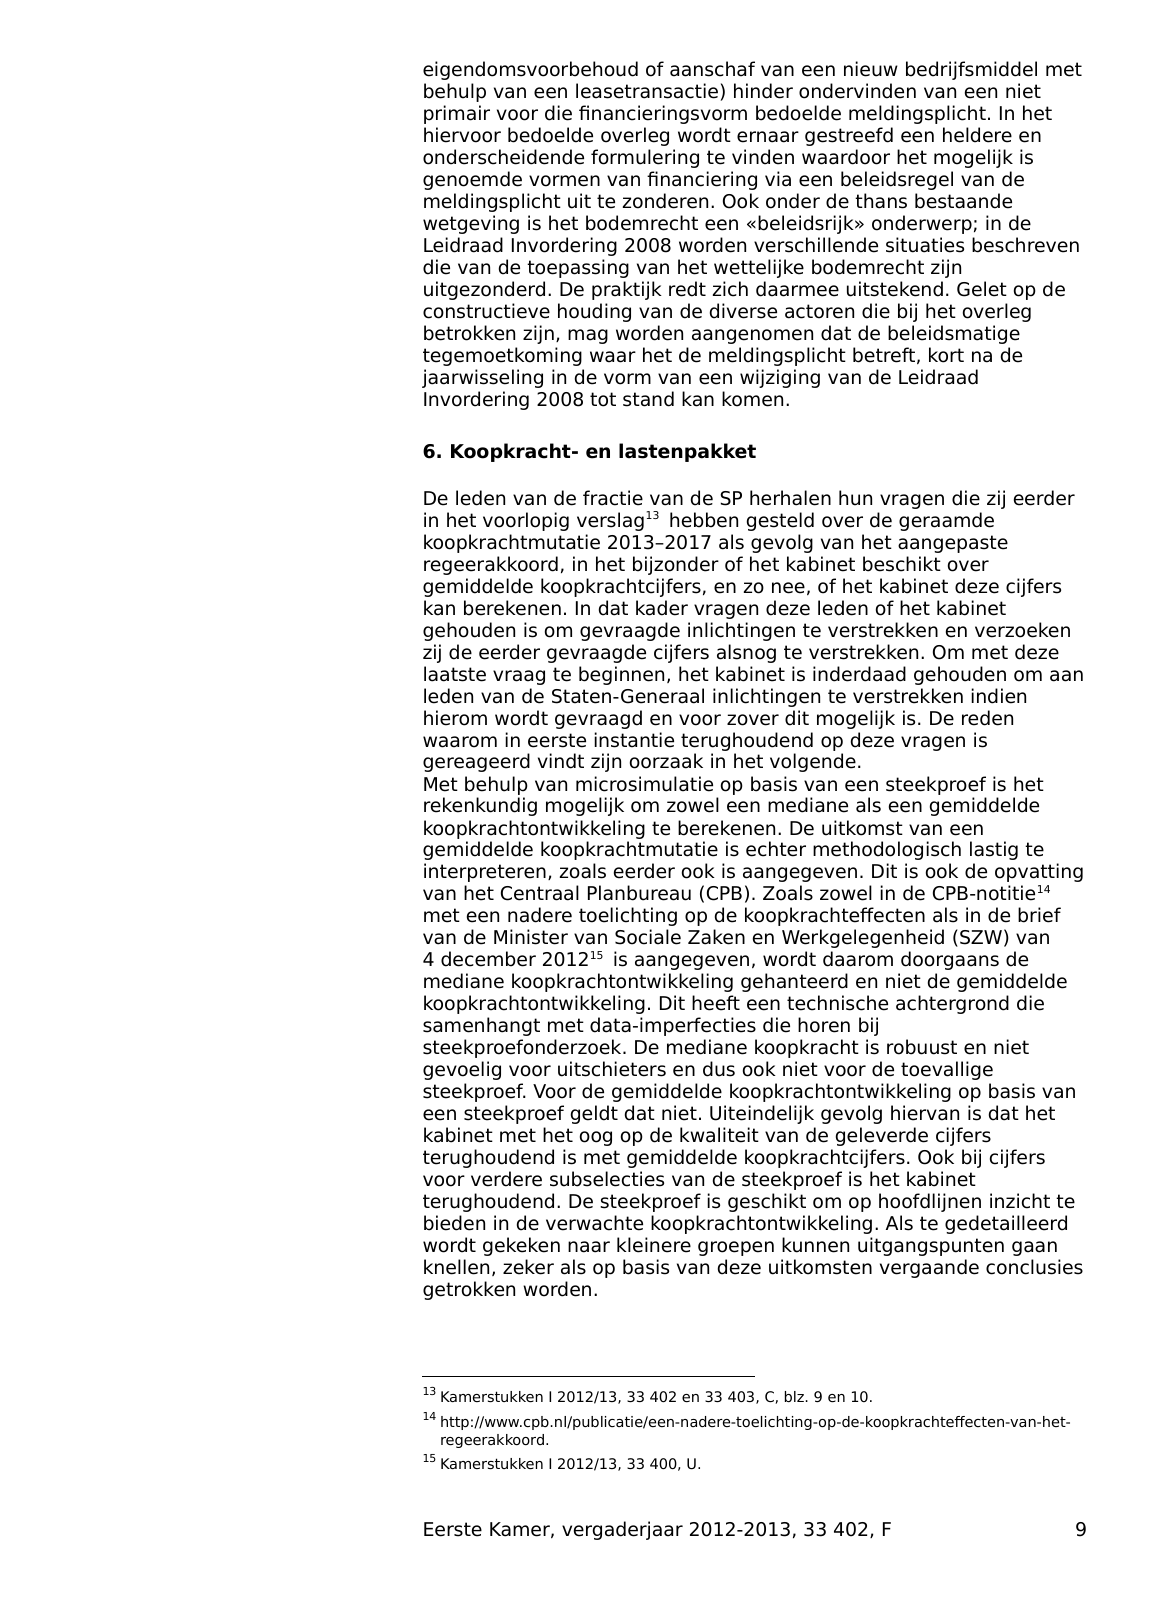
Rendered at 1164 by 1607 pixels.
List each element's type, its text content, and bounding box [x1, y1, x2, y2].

subtitle 6. Koopkracht- en lastenpakket [422, 441, 1087, 463]
text Kamerstukken I 2012/13, 33 400, U. [422, 1452, 1087, 1474]
text Met behulp van microsimulatie op basis van een steekproef is het rekenkundig mogelijk om zowel een mediane als een gemiddelde koopkrachtontwikkeling te berekenen. De uitkomst van een gemiddelde koopkrachtmutatie is echter methodologisch lastig te interpreteren, zoals eerder ook is aangegeven. Dit is ook de opvatting van het Centraal Planbureau (CPB). Zoals zowel in de CPB-notitie met een nadere toelichting op de koopkrachteffecten als in de brief van de Minister van Sociale Zaken en Werkgelegenheid (SZW) van 4 december 2012 is aangegeven, wordt daarom doorgaans de mediane koopkrachtontwikkeling gehanteerd en niet de gemiddelde koopkrachtontwikkeling. Dit heeft een technische achtergrond die samenhangt met data-imperfecties die horen bij steekproefonderzoek. De mediane koopkracht is robuust en niet gevoelig voor uitschieters en dus ook niet voor de toevallige steekproef. Voor de gemiddelde koopkrachtontwikkeling op basis van een steekproef geldt dat niet. Uiteindelijk gevolg hiervan is dat het kabinet met het oog op de kwaliteit van de geleverde cijfers terughoudend is met gemiddelde koopkrachtcijfers. Ook bij cijfers voor verdere subselecties van de steekproef is het kabinet terughoudend. De steekproef is geschikt om op hoofdlijnen inzicht te bieden in de verwachte koopkrachtontwikkeling. Als te gedetailleerd wordt gekeken naar kleinere groepen kunnen uitgangspunten gaan knellen, zeker als op basis van deze uitkomsten vergaande conclusies getrokken worden. [422, 773, 1087, 1301]
text eigendomsvoorbehoud of aanschaf van een nieuw bedrijfsmiddel met behulp van een leasetransactie) hinder ondervinden van een niet primair voor die financieringsvorm bedoelde meldingsplicht. In het hiervoor bedoelde overleg wordt ernaar gestreefd een heldere en onderscheidende formulering te vinden waardoor het mogelijk is genoemde vormen van financiering via een beleidsregel van de meldingsplicht uit te zonderen. Ook onder de thans bestaande wetgeving is het bodemrecht een «beleidsrijk» onderwerp; in de Leidraad Invordering 2008 worden verschillende situaties beschreven die van de toepassing van het wettelijke bodemrecht zijn uitgezonderd. De praktijk redt zich daarmee uitstekend. Gelet op de constructieve houding van de diverse actoren die bij het overleg betrokken zijn, mag worden aangenomen dat de beleidsmatige tegemoetkoming waar het de meldingsplicht betreft, kort na de jaarwisseling in de vorm van een wijziging van de Leidraad Invordering 2008 tot stand kan komen. [422, 59, 1087, 411]
text Kamerstukken I 2012/13, 33 402 en 33 403, C, blz. 9 en 10. [422, 1385, 1087, 1407]
text http://www.cpb.nl/publicatie/een-nadere-toelichting-op-de-koopkrachteffecten-van-het-regeerakkoord. [422, 1410, 1087, 1449]
text De leden van de fractie van de SP herhalen hun vragen die zij eerder in het voorlopig verslag hebben gesteld over de geraamde koopkrachtmutatie 2013–2017 als gevolg van het aangepaste regeerakkoord, in het bijzonder of het kabinet beschikt over gemiddelde koopkrachtcijfers, en zo nee, of het kabinet deze cijfers kan berekenen. In dat kader vragen deze leden of het kabinet gehouden is om gevraagde inlichtingen te verstrekken en verzoeken zij de eerder gevraagde cijfers alsnog te verstrekken. Om met deze laatste vraag te beginnen, het kabinet is inderdaad gehouden om aan leden van de Staten-Generaal inlichtingen te verstrekken indien hierom wordt gevraagd en voor zover dit mogelijk is. De reden waarom in eerste instantie terughoudend op deze vragen is gereageerd vindt zijn oorzaak in het volgende. [422, 488, 1087, 773]
